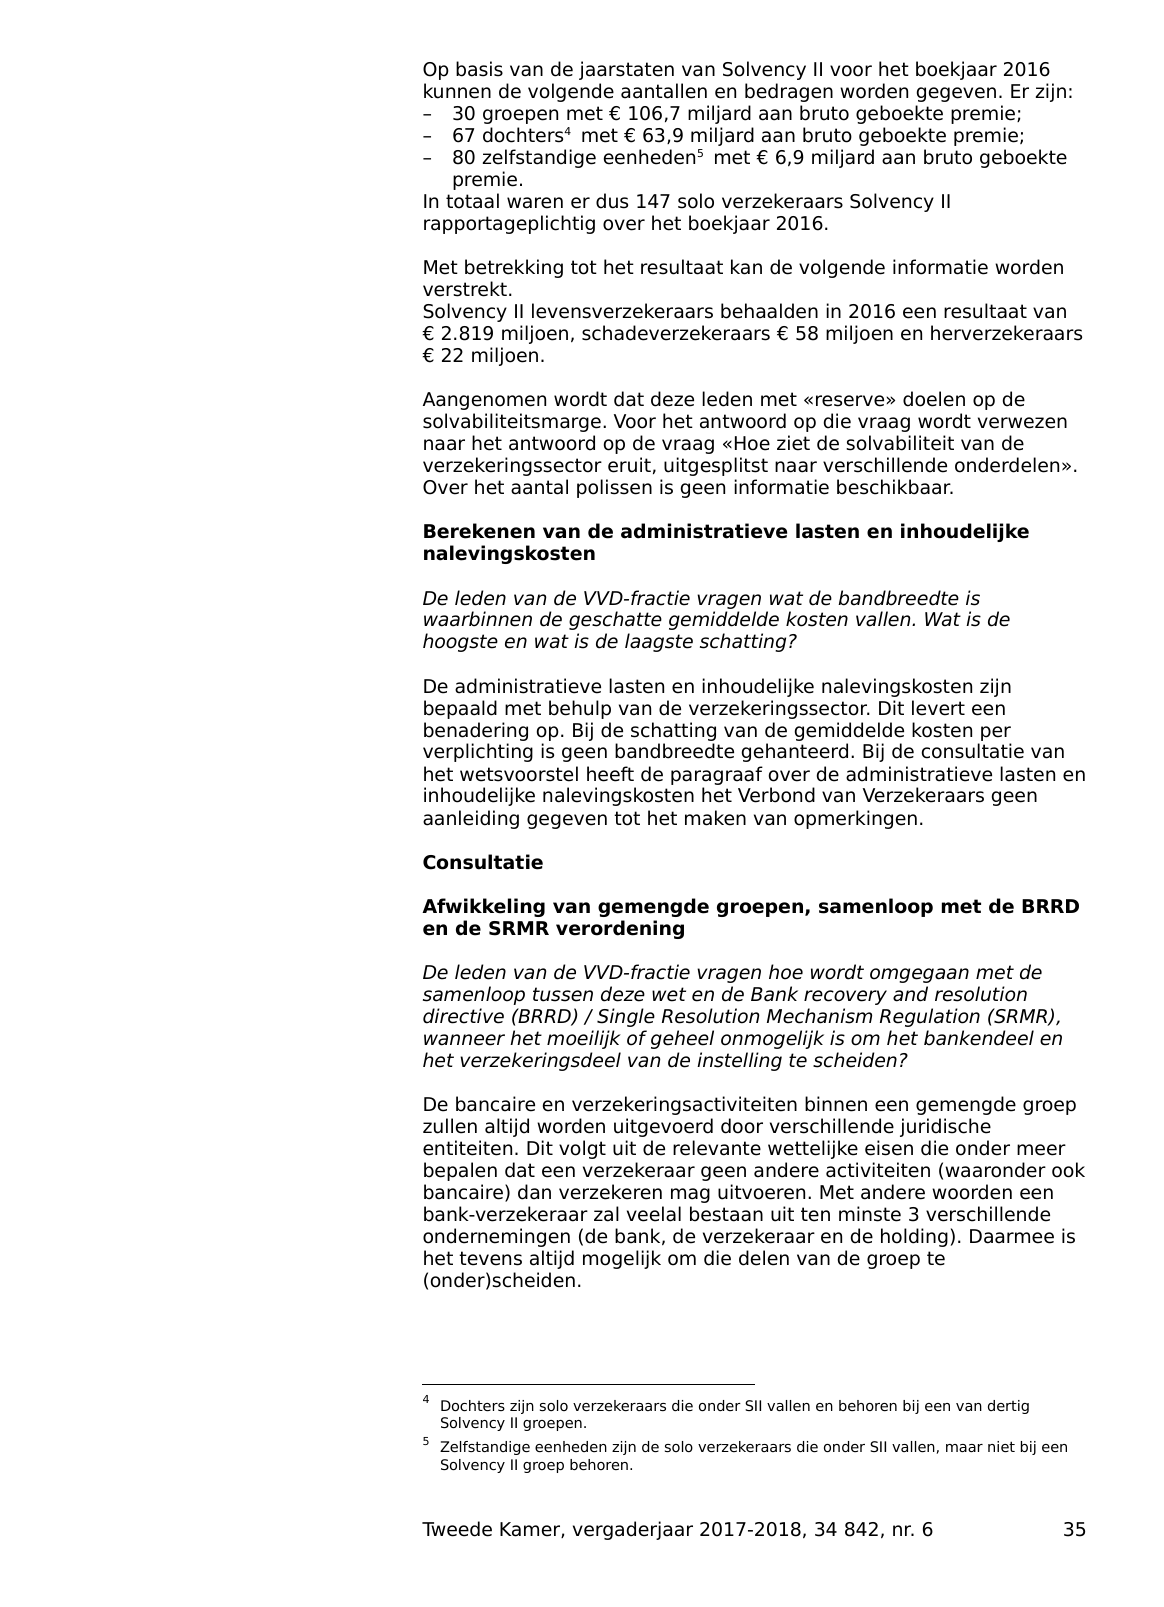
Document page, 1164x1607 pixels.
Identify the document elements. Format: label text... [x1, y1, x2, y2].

text Met betrekking tot het resultaat kan de volgende informatie worden verstrekt. [422, 257, 1087, 301]
text De leden van de VVD-fractie vragen wat de bandbreedte is waarbinnen de geschatte gemiddelde kosten vallen. Wat is de hoogste en wat is de laagste schatting? [422, 587, 1087, 653]
subtitle Berekenen van de administratieve lasten en inhoudelijke nalevingskosten [422, 521, 1087, 565]
text Op basis van de jaarstaten van Solvency II voor het boekjaar 2016 kunnen de volgende aantallen en bedragen worden gegeven. Er zijn: [422, 59, 1087, 103]
text Aangenomen wordt dat deze leden met «reserve» doelen op de solvabiliteitsmarge. Voor het antwoord op die vraag wordt verwezen naar het antwoord op de vraag «Hoe ziet de solvabiliteit van de verzekeringssector eruit, uitgesplitst naar verschillende onderdelen». [422, 389, 1087, 477]
text – 30 groepen met € 106,7 miljard aan bruto geboekte premie; [422, 103, 1087, 125]
text De bancaire en verzekeringsactiviteiten binnen een gemengde groep zullen altijd worden uitgevoerd door verschillende juridische entiteiten. Dit volgt uit de relevante wettelijke eisen die onder meer bepalen dat een verzekeraar geen andere activiteiten (waaronder ook bancaire) dan verzekeren mag uitvoeren. Met andere woorden een bank-verzekeraar zal veelal bestaan uit ten minste 3 verschillende ondernemingen (de bank, de verzekeraar en de holding). Daarmee is het tevens altijd mogelijk om die delen van de groep te (onder)scheiden. [422, 1094, 1087, 1292]
text Solvency II levensverzekeraars behaalden in 2016 een resultaat van € 2.819 miljoen, schadeverzekeraars € 58 miljoen en herverzekeraars € 22 miljoen. [422, 301, 1087, 367]
text De administratieve lasten en inhoudelijke nalevingskosten zijn bepaald met behulp van de verzekeringssector. Dit levert een benadering op. Bij de schatting van de gemiddelde kosten per verplichting is geen bandbreedte gehanteerd. Bij de consultatie van het wetsvoorstel heeft de paragraaf over de administratieve lasten en inhoudelijke nalevingskosten het Verbond van Verzekeraars geen aanleiding gegeven tot het maken van opmerkingen. [422, 676, 1087, 829]
text De leden van de VVD-fractie vragen hoe wordt omgegaan met de samenloop tussen deze wet en de Bank recovery and resolution directive (BRRD) / Single Resolution Mechanism Regulation (SRMR), wanneer het moeilijk of geheel onmogelijk is om het bankendeel en het verzekeringsdeel van de instelling te scheiden? [422, 962, 1087, 1072]
text – 67 dochters met € 63,9 miljard aan bruto geboekte premie; [422, 125, 1087, 147]
text Over het aantal polissen is geen informatie beschikbaar. [422, 477, 1087, 499]
text – 80 zelfstandige eenheden met € 6,9 miljard aan bruto geboekte premie. [422, 147, 1087, 191]
subtitle Afwikkeling van gemengde groepen, samenloop met de BRRD en de SRMR verordening [422, 896, 1087, 940]
text Zelfstandige eenheden zijn de solo verzekeraars die onder SII vallen, maar niet bij een Solvency II groep behoren. [422, 1435, 1087, 1474]
subtitle Consultatie [422, 852, 1087, 873]
text In totaal waren er dus 147 solo verzekeraars Solvency II rapportageplichtig over het boekjaar 2016. [422, 191, 1087, 235]
text Dochters zijn solo verzekeraars die onder SII vallen en behoren bij een van dertig Solvency II groepen. [422, 1393, 1087, 1432]
